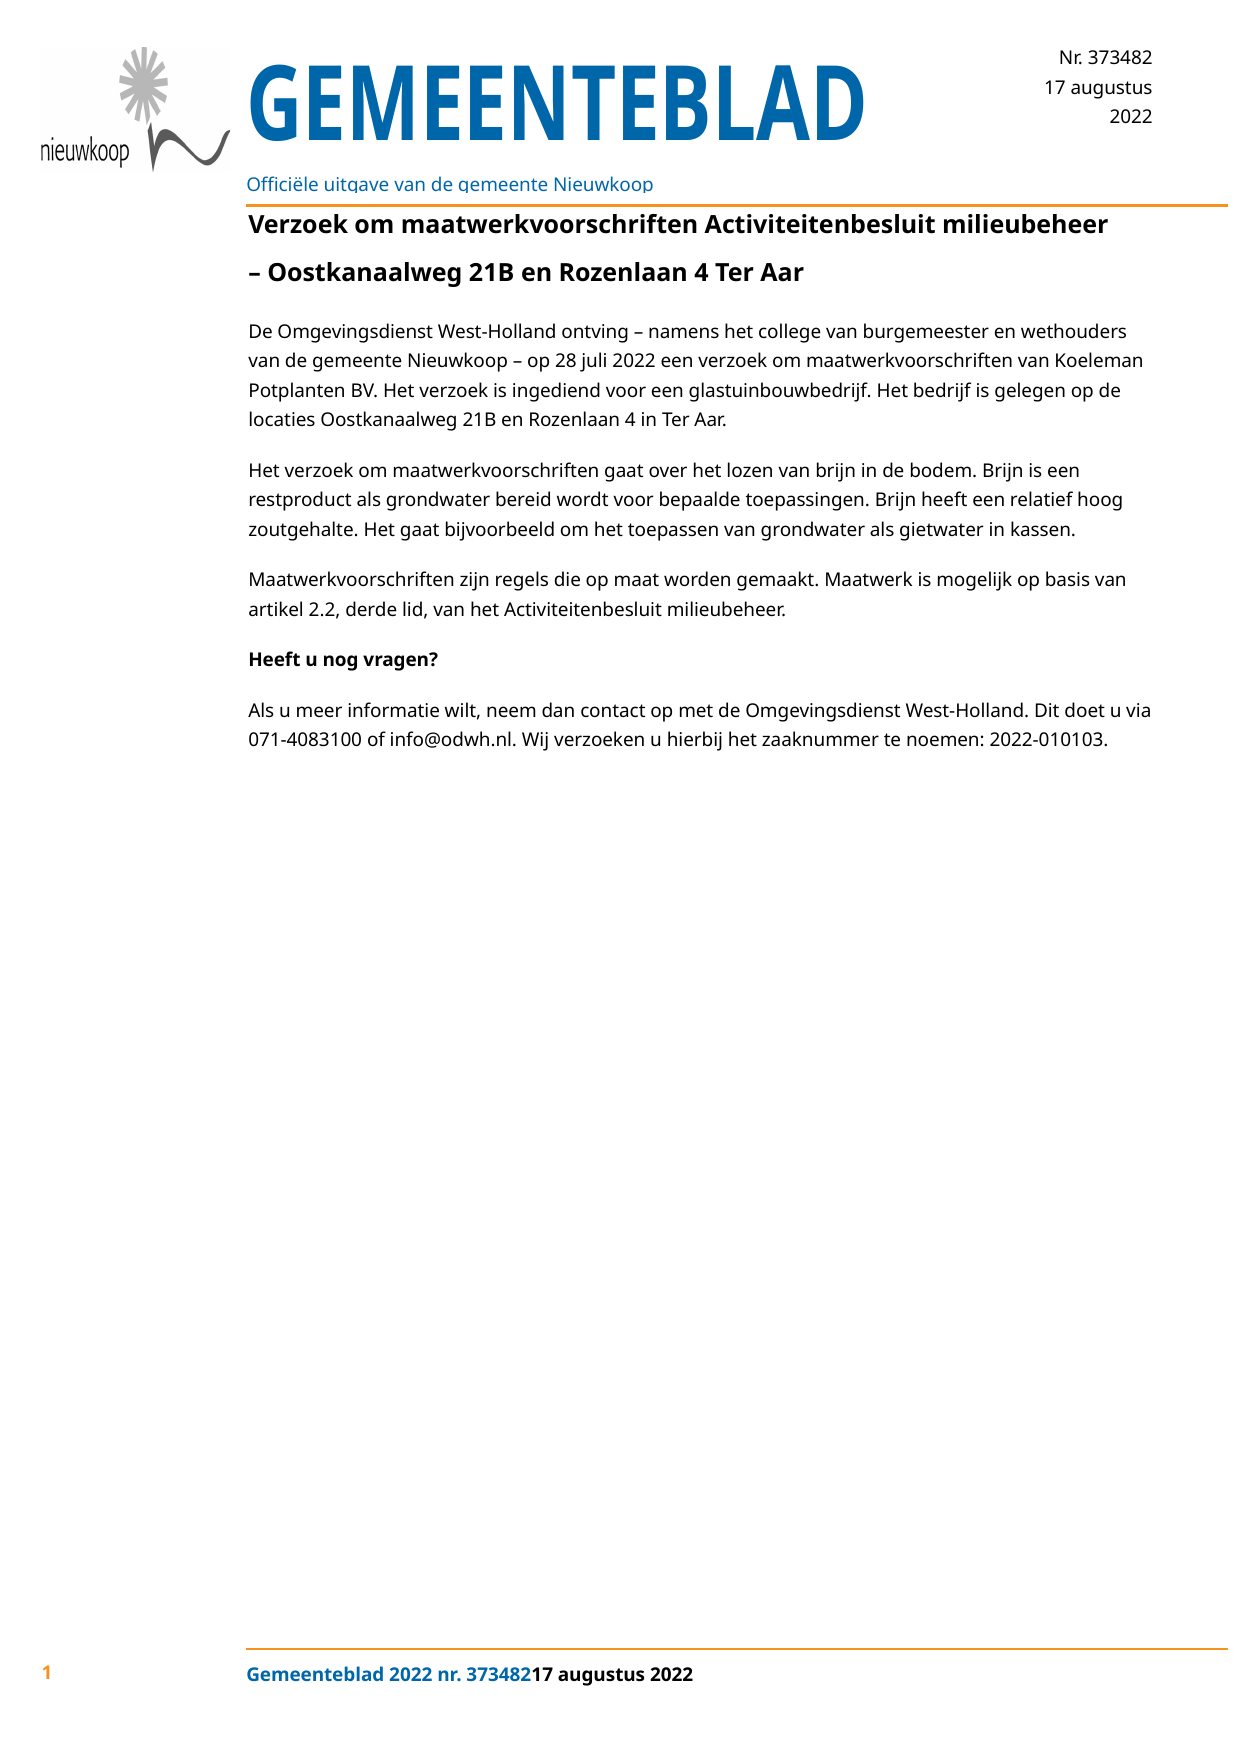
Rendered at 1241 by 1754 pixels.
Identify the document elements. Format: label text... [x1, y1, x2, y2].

text Het verzoek om maatwerkvoorschriften gaat over het lozen van brijn in de bodem. Brijn is een restproduct als grondwater bereid wordt voor bepaalde toepassingen. Brijn heeft een relatief hoog zoutgehalte. Het gaat bijvoorbeeld om het toepassen van grondwater als gietwater in kassen. [248, 457, 1152, 542]
picture [41, 47, 231, 172]
text De Omgevingsdienst West-Holland ontving – namens het college van burgemeester en wethouders van de gemeente Nieuwkoop – op 28 juli 2022 een verzoek om maatwerkvoorschriften van Koeleman Potplanten BV. Het verzoek is ingediend voor een glastuinbouwbedrijf. Het bedrijf is gelegen op de locaties Oostkanaalweg 21B en Rozenlaan 4 in Ter Aar. [248, 318, 1152, 432]
text Heeft u nog vragen? [248, 647, 1152, 672]
text Als u meer informatie wilt, neem dan contact op met de Omgevingsdienst West-Holland. Dit doet u via 071‑4083100 of info@odwh.nl. Wij verzoeken u hierbij het zaaknummer te noemen: 2022-010103. [248, 697, 1152, 752]
text Verzoek om maatwerkvoorschriften Activiteitenbesluit milieubeheer – Oostkanaalweg 21B en Rozenlaan 4 Ter Aar [248, 207, 1152, 288]
text Maatwerkvoorschriften zijn regels die op maat worden gemaakt. Maatwerk is mogelijk op basis van artikel 2.2, derde lid, van het Activiteitenbesluit milieubeheer. [248, 567, 1152, 622]
